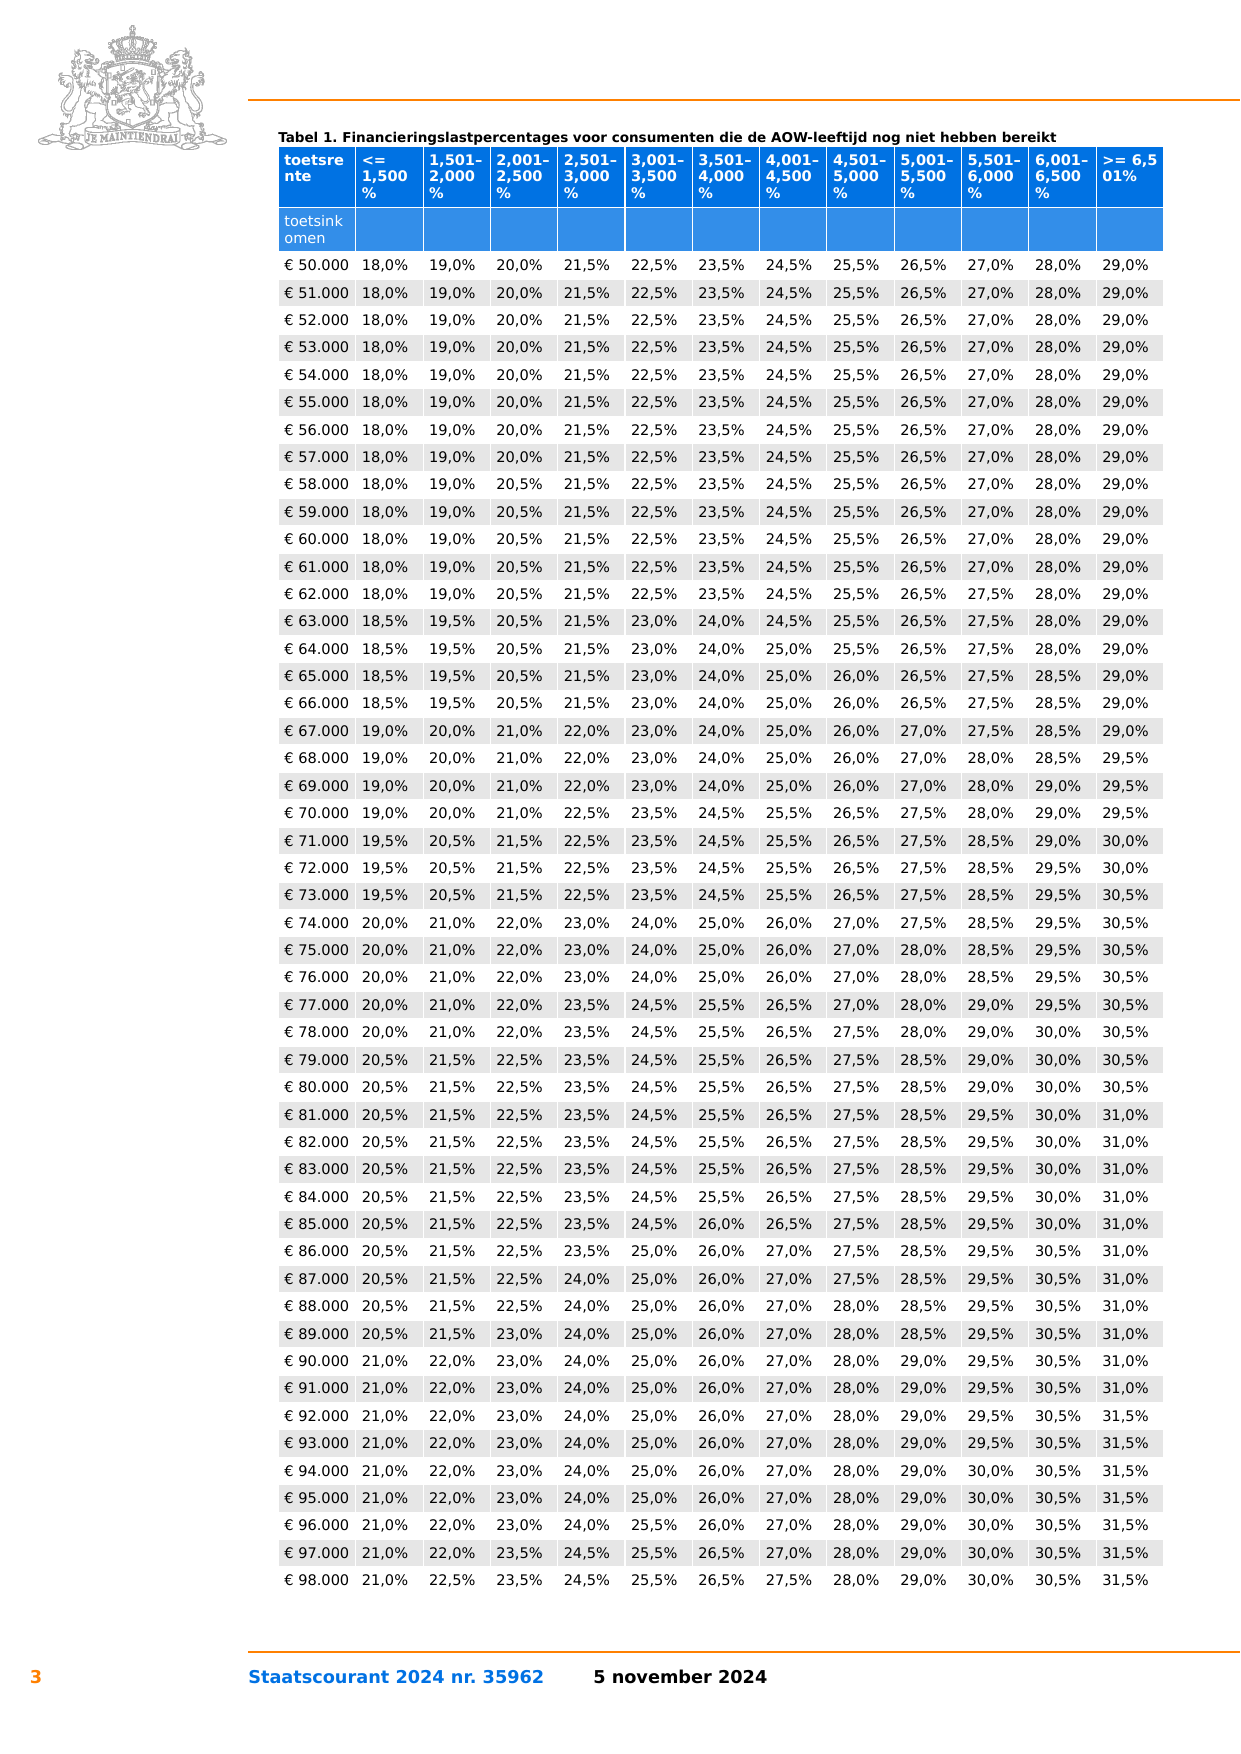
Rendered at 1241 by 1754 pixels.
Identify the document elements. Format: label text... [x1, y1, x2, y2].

table_cell 26,0% [693, 1485, 759, 1512]
table_cell € 74.000 [279, 910, 355, 936]
table_cell 23,0% [491, 1376, 557, 1402]
table_cell 22,0% [558, 746, 624, 772]
table_cell 29,0% [1029, 773, 1096, 799]
table_cell 20,5% [424, 828, 490, 854]
table_cell 25,5% [827, 499, 894, 525]
table_cell 23,5% [558, 1074, 624, 1101]
table_cell 26,5% [895, 691, 961, 717]
table_cell 21,5% [424, 1321, 490, 1347]
table_cell € 66.000 [279, 691, 355, 717]
table_cell [693, 208, 759, 251]
table_cell 21,5% [558, 307, 624, 333]
table_cell 24,5% [558, 1540, 624, 1566]
table_cell 26,5% [895, 581, 961, 607]
table_cell 28,0% [1029, 335, 1096, 361]
table_cell 25,0% [626, 1458, 692, 1484]
table_cell € 91.000 [279, 1376, 355, 1402]
table_cell 27,5% [895, 883, 961, 909]
table_cell 23,0% [491, 1430, 557, 1457]
table_cell 23,5% [693, 581, 759, 607]
table_cell 22,5% [558, 883, 624, 909]
table_cell 27,0% [760, 1348, 826, 1374]
table_cell 5,001–5,500% [895, 147, 961, 207]
table_cell 24,0% [693, 746, 759, 772]
table_cell 26,5% [760, 1047, 826, 1073]
table_cell 26,0% [693, 1458, 759, 1484]
table_cell 30,5% [1029, 1239, 1096, 1265]
table_cell 25,5% [693, 1184, 759, 1210]
table_cell 29,0% [1097, 636, 1163, 662]
table_cell [626, 208, 692, 251]
table_cell 21,5% [424, 1184, 490, 1210]
table_cell 20,5% [356, 1102, 423, 1128]
table_cell 26,0% [827, 718, 894, 744]
table_cell 24,0% [558, 1485, 624, 1512]
table_cell >= 6,501% [1097, 147, 1163, 207]
table_cell 2,001–2,500% [491, 147, 557, 207]
table_cell 24,5% [760, 417, 826, 443]
table_cell 30,0% [1029, 1074, 1096, 1101]
table_cell 25,0% [626, 1239, 692, 1265]
table_cell € 87.000 [279, 1266, 355, 1292]
table_cell [895, 208, 961, 251]
table_cell 27,0% [760, 1485, 826, 1512]
table_cell 22,0% [424, 1458, 490, 1484]
table_cell 23,5% [693, 280, 759, 306]
table_cell 26,0% [760, 910, 826, 936]
table_cell 20,0% [356, 1020, 423, 1046]
table_cell 27,5% [895, 855, 961, 881]
table_cell 22,0% [491, 992, 557, 1018]
table_cell 24,0% [626, 965, 692, 991]
table_cell 23,0% [491, 1321, 557, 1347]
table_cell 26,5% [895, 444, 961, 471]
table_cell 5,501–6,000% [962, 147, 1028, 207]
table_cell 28,5% [895, 1102, 961, 1128]
table_cell 3,501–4,000% [693, 147, 759, 207]
table_cell 26,0% [827, 663, 894, 690]
table_cell 28,5% [962, 883, 1028, 909]
table_cell 29,5% [962, 1266, 1028, 1292]
table_cell 26,5% [760, 992, 826, 1018]
table_cell 24,0% [558, 1294, 624, 1320]
table_cell 19,0% [424, 472, 490, 498]
table_cell 27,0% [962, 554, 1028, 580]
table_cell € 54.000 [279, 362, 355, 388]
table_cell 23,5% [558, 1129, 624, 1155]
table_cell 27,0% [895, 746, 961, 772]
table_cell € 59.000 [279, 499, 355, 525]
table_cell 20,0% [356, 965, 423, 991]
table_cell 22,5% [626, 417, 692, 443]
table_cell 22,0% [424, 1430, 490, 1457]
table_cell 29,5% [1029, 855, 1096, 881]
table_cell 30,0% [1029, 1129, 1096, 1155]
table_cell 24,0% [558, 1321, 624, 1347]
table_cell 25,5% [827, 526, 894, 553]
table_cell 25,5% [827, 362, 894, 388]
table_cell € 72.000 [279, 855, 355, 881]
table_cell 25,5% [760, 828, 826, 854]
table_cell 19,0% [424, 362, 490, 388]
table_cell 25,0% [693, 937, 759, 964]
table_cell 28,0% [827, 1513, 894, 1539]
table_cell 29,5% [962, 1403, 1028, 1429]
table_cell 22,0% [491, 910, 557, 936]
table_cell 27,0% [962, 389, 1028, 416]
table_cell [424, 208, 490, 251]
table_cell 28,0% [1029, 554, 1096, 580]
table_cell 21,5% [558, 389, 624, 416]
table_cell 25,5% [693, 992, 759, 1018]
table_cell 27,5% [827, 1020, 894, 1046]
table_cell [827, 208, 894, 251]
table_cell 29,0% [895, 1568, 961, 1594]
table_cell 27,0% [760, 1294, 826, 1320]
table_cell 19,5% [424, 636, 490, 662]
table_cell 24,0% [693, 718, 759, 744]
table_cell 27,5% [760, 1568, 826, 1594]
table_cell 20,0% [491, 307, 557, 333]
table_cell € 78.000 [279, 1020, 355, 1046]
table_cell 26,5% [895, 499, 961, 525]
table_cell 22,5% [491, 1266, 557, 1292]
table_cell 4,501–5,000% [827, 147, 894, 207]
table_cell 24,0% [693, 609, 759, 635]
table_cell 31,0% [1097, 1294, 1163, 1320]
table_cell € 90.000 [279, 1348, 355, 1374]
table_cell 30,0% [962, 1458, 1028, 1484]
table_cell 3,001–3,500% [626, 147, 692, 207]
table_cell 24,0% [693, 773, 759, 799]
table_cell 23,0% [491, 1403, 557, 1429]
table_cell 24,0% [693, 691, 759, 717]
table_cell € 55.000 [279, 389, 355, 416]
table_cell 22,5% [626, 307, 692, 333]
table_cell 28,5% [895, 1047, 961, 1073]
table_cell 23,5% [558, 1184, 624, 1210]
table_cell 30,5% [1029, 1540, 1096, 1566]
table_cell 28,0% [895, 937, 961, 964]
table_cell € 60.000 [279, 526, 355, 553]
table_cell 24,5% [693, 828, 759, 854]
table_cell 27,0% [760, 1430, 826, 1457]
table_cell 25,0% [760, 663, 826, 690]
table_cell 20,0% [491, 444, 557, 471]
table_cell € 67.000 [279, 718, 355, 744]
table_cell 26,5% [895, 335, 961, 361]
table_cell 20,5% [491, 526, 557, 553]
table_cell 27,0% [962, 472, 1028, 498]
table_cell 29,0% [1097, 253, 1163, 279]
table_cell 23,5% [626, 800, 692, 827]
table_cell 24,0% [558, 1348, 624, 1374]
table_cell 28,0% [1029, 609, 1096, 635]
table_cell 27,5% [827, 1047, 894, 1073]
table_cell 22,5% [626, 526, 692, 553]
table_cell 18,5% [356, 691, 423, 717]
table_cell 24,0% [558, 1513, 624, 1539]
table_cell 29,0% [1097, 389, 1163, 416]
table_cell 23,0% [626, 609, 692, 635]
table_cell 22,0% [424, 1513, 490, 1539]
table_cell 30,0% [1029, 1211, 1096, 1238]
table_cell 22,5% [626, 389, 692, 416]
table_cell 29,0% [1029, 800, 1096, 827]
table_cell 20,0% [491, 389, 557, 416]
table_cell 22,5% [626, 581, 692, 607]
table_cell 23,5% [693, 253, 759, 279]
table_cell 27,0% [760, 1321, 826, 1347]
table_cell € 88.000 [279, 1294, 355, 1320]
table_cell 26,5% [760, 1211, 826, 1238]
table_cell 25,0% [693, 965, 759, 991]
table_cell 20,0% [491, 417, 557, 443]
table_cell 18,0% [356, 554, 423, 580]
table_cell 28,0% [827, 1348, 894, 1374]
table_cell 27,0% [962, 253, 1028, 279]
table_cell 25,0% [626, 1430, 692, 1457]
table_cell 30,5% [1097, 910, 1163, 936]
table_cell 21,0% [424, 992, 490, 1018]
table_cell € 80.000 [279, 1074, 355, 1101]
table_cell 25,0% [626, 1266, 692, 1292]
table_cell € 61.000 [279, 554, 355, 580]
table_cell 19,5% [356, 828, 423, 854]
table_cell 20,5% [491, 691, 557, 717]
table_cell 28,0% [1029, 389, 1096, 416]
table_cell 23,0% [558, 937, 624, 964]
table_cell 21,5% [424, 1211, 490, 1238]
table_cell 20,5% [491, 663, 557, 690]
table_cell 21,5% [558, 636, 624, 662]
table_cell 28,5% [895, 1074, 961, 1101]
table_cell 28,5% [895, 1156, 961, 1183]
table_cell 29,5% [962, 1156, 1028, 1183]
table_cell 21,5% [424, 1156, 490, 1183]
table_cell 24,0% [558, 1266, 624, 1292]
table_cell 18,0% [356, 472, 423, 498]
table_cell 21,5% [424, 1129, 490, 1155]
table_cell 29,0% [895, 1458, 961, 1484]
table_cell [760, 208, 826, 251]
table_cell 27,0% [760, 1266, 826, 1292]
table_cell 22,5% [558, 855, 624, 881]
table_cell 25,5% [693, 1074, 759, 1101]
table_cell € 83.000 [279, 1156, 355, 1183]
table_cell 25,5% [827, 554, 894, 580]
table_cell 21,5% [558, 444, 624, 471]
table_cell 23,0% [626, 663, 692, 690]
table_cell 29,5% [1029, 992, 1096, 1018]
table_cell 27,5% [827, 1156, 894, 1183]
table_cell 19,0% [424, 581, 490, 607]
table_cell 29,5% [1029, 965, 1096, 991]
table_cell 29,0% [1097, 472, 1163, 498]
table_cell 27,5% [827, 1102, 894, 1128]
table_cell 28,0% [1029, 472, 1096, 498]
table_cell 24,5% [760, 554, 826, 580]
table_cell 28,0% [827, 1403, 894, 1429]
table_cell 27,5% [962, 663, 1028, 690]
table_cell 22,0% [424, 1485, 490, 1512]
table_cell € 57.000 [279, 444, 355, 471]
table_cell 23,5% [558, 1102, 624, 1128]
table_cell 21,5% [491, 883, 557, 909]
table_cell 26,5% [895, 554, 961, 580]
table_cell € 58.000 [279, 472, 355, 498]
table_cell 22,5% [626, 472, 692, 498]
table_cell 19,0% [424, 335, 490, 361]
table_cell 21,0% [356, 1348, 423, 1374]
table_cell 26,5% [895, 472, 961, 498]
table_cell 31,5% [1097, 1485, 1163, 1512]
table_cell 24,5% [760, 335, 826, 361]
table_cell 28,0% [1029, 444, 1096, 471]
table_cell € 64.000 [279, 636, 355, 662]
table_cell 20,5% [356, 1239, 423, 1265]
table_cell 25,5% [827, 472, 894, 498]
table_cell 27,0% [760, 1239, 826, 1265]
table_cell 26,5% [895, 389, 961, 416]
table_header Tabel 1. Financieringslastpercentages voor consumenten die de AOW-leeftijd nog niet hebben bereikt [278, 130, 1163, 146]
table_cell 25,0% [626, 1403, 692, 1429]
table_cell 23,5% [693, 444, 759, 471]
table_cell 29,5% [1097, 773, 1163, 799]
table_cell 30,0% [962, 1513, 1028, 1539]
table_cell 26,5% [760, 1184, 826, 1210]
table_cell 19,0% [424, 554, 490, 580]
table_cell 24,5% [626, 1074, 692, 1101]
table_cell 20,0% [424, 718, 490, 744]
table_cell 26,5% [760, 1074, 826, 1101]
table_cell 29,0% [1097, 499, 1163, 525]
table_cell 29,0% [1097, 609, 1163, 635]
table_cell 29,0% [1097, 663, 1163, 690]
table_cell 26,0% [693, 1239, 759, 1265]
table_cell 24,5% [760, 362, 826, 388]
table_cell 30,5% [1097, 1020, 1163, 1046]
table_cell 28,0% [1029, 499, 1096, 525]
table_cell 24,5% [626, 1129, 692, 1155]
table_cell € 84.000 [279, 1184, 355, 1210]
table_cell 18,0% [356, 307, 423, 333]
table_cell 22,0% [424, 1540, 490, 1566]
table_cell 24,0% [626, 937, 692, 964]
table_cell 25,5% [827, 417, 894, 443]
table_cell 28,0% [1029, 636, 1096, 662]
table_cell 2,501–3,000% [558, 147, 624, 207]
table_cell 19,0% [424, 499, 490, 525]
table_cell 26,5% [760, 1102, 826, 1128]
table_cell 20,5% [356, 1321, 423, 1347]
table_cell 23,0% [558, 965, 624, 991]
table_cell 24,0% [558, 1458, 624, 1484]
table_cell 24,5% [760, 526, 826, 553]
table_cell 25,5% [827, 335, 894, 361]
table_cell 25,5% [827, 307, 894, 333]
table_cell 21,0% [356, 1568, 423, 1594]
table_cell 20,0% [356, 992, 423, 1018]
table_cell 30,5% [1097, 1047, 1163, 1073]
table_cell 29,0% [1029, 828, 1096, 854]
table_cell 27,0% [760, 1458, 826, 1484]
table_cell 22,5% [626, 554, 692, 580]
table_cell 24,0% [558, 1430, 624, 1457]
table_cell 24,5% [760, 472, 826, 498]
table_cell 23,0% [626, 746, 692, 772]
table_cell 24,5% [760, 389, 826, 416]
table_cell 24,5% [760, 609, 826, 635]
table_cell 24,0% [693, 663, 759, 690]
table_cell 28,0% [1029, 417, 1096, 443]
table_cell 25,5% [827, 581, 894, 607]
table_cell 30,0% [1029, 1184, 1096, 1210]
table_cell 23,5% [558, 1047, 624, 1073]
table_cell 21,5% [558, 472, 624, 498]
table_cell 28,0% [827, 1458, 894, 1484]
table_cell 29,0% [1097, 335, 1163, 361]
table_cell 30,5% [1097, 965, 1163, 991]
table_cell 26,5% [827, 855, 894, 881]
table_cell 23,5% [693, 499, 759, 525]
table_cell 24,5% [626, 1047, 692, 1073]
table_cell 22,5% [491, 1102, 557, 1128]
table_cell 27,0% [962, 280, 1028, 306]
table_cell 27,5% [962, 609, 1028, 635]
table_cell 23,0% [558, 910, 624, 936]
table_cell 29,5% [962, 1211, 1028, 1238]
table_cell 25,0% [760, 691, 826, 717]
table_cell 30,0% [1029, 1102, 1096, 1128]
table_cell 28,0% [827, 1430, 894, 1457]
table_cell € 96.000 [279, 1513, 355, 1539]
table_cell 22,5% [491, 1047, 557, 1073]
table_cell 29,5% [1029, 937, 1096, 964]
table_cell 20,5% [424, 855, 490, 881]
table_cell 29,5% [962, 1184, 1028, 1210]
table_cell 27,5% [827, 1074, 894, 1101]
table_cell 27,5% [895, 828, 961, 854]
table_cell 25,5% [626, 1540, 692, 1566]
table_cell [356, 208, 423, 251]
table_cell 29,5% [962, 1294, 1028, 1320]
table_cell 29,0% [1097, 691, 1163, 717]
table_cell 23,5% [558, 1211, 624, 1238]
table_cell 27,5% [962, 581, 1028, 607]
table_cell 26,5% [760, 1156, 826, 1183]
table_cell 24,5% [693, 800, 759, 827]
table_cell 26,0% [693, 1376, 759, 1402]
table_cell 21,5% [558, 362, 624, 388]
table_cell 26,0% [827, 691, 894, 717]
table_cell 21,5% [558, 691, 624, 717]
table_cell 26,0% [693, 1211, 759, 1238]
table_cell 29,0% [895, 1403, 961, 1429]
table_cell 22,5% [626, 280, 692, 306]
table_cell 24,0% [558, 1403, 624, 1429]
table_cell 18,0% [356, 253, 423, 279]
table_cell 27,5% [895, 800, 961, 827]
table_cell 28,0% [1029, 581, 1096, 607]
table_cell 24,5% [760, 253, 826, 279]
table_cell 19,0% [424, 444, 490, 471]
table_cell 29,5% [962, 1129, 1028, 1155]
table_cell 23,5% [693, 554, 759, 580]
table_cell 18,0% [356, 444, 423, 471]
table_cell 19,0% [356, 718, 423, 744]
table_cell 19,0% [424, 307, 490, 333]
table_cell 25,0% [760, 746, 826, 772]
table_cell 28,5% [895, 1239, 961, 1265]
table_cell 26,0% [693, 1403, 759, 1429]
table_cell 28,0% [962, 746, 1028, 772]
table_cell 21,5% [424, 1047, 490, 1073]
table_cell 28,0% [827, 1321, 894, 1347]
table_cell € 95.000 [279, 1485, 355, 1512]
table_cell 25,5% [827, 636, 894, 662]
table_cell 26,5% [760, 1129, 826, 1155]
table_cell 22,5% [558, 828, 624, 854]
table_cell 30,0% [962, 1568, 1028, 1594]
table_cell 29,5% [962, 1430, 1028, 1457]
table_cell € 94.000 [279, 1458, 355, 1484]
table_cell 30,5% [1029, 1458, 1096, 1484]
table_cell 23,5% [491, 1568, 557, 1594]
table_cell 20,5% [491, 609, 557, 635]
table_cell 21,5% [558, 499, 624, 525]
table_cell 20,5% [356, 1294, 423, 1320]
table_cell 26,0% [693, 1266, 759, 1292]
table_cell € 89.000 [279, 1321, 355, 1347]
table_cell 28,0% [827, 1485, 894, 1512]
table_cell 27,0% [760, 1540, 826, 1566]
table_cell 21,0% [424, 965, 490, 991]
table_cell 28,5% [895, 1266, 961, 1292]
table_cell 20,5% [356, 1156, 423, 1183]
table_cell [558, 208, 624, 251]
table_cell 21,5% [558, 554, 624, 580]
table_cell 22,5% [491, 1211, 557, 1238]
table_cell 23,0% [491, 1513, 557, 1539]
table_cell 27,0% [962, 499, 1028, 525]
table_cell 31,0% [1097, 1184, 1163, 1210]
table_cell 23,5% [626, 883, 692, 909]
table_cell 21,0% [356, 1403, 423, 1429]
table_cell 23,5% [491, 1540, 557, 1566]
table_cell 20,0% [356, 910, 423, 936]
table_cell 29,0% [1097, 554, 1163, 580]
table_cell 28,5% [1029, 746, 1096, 772]
table_cell 24,5% [626, 1102, 692, 1128]
table_cell 22,5% [491, 1129, 557, 1155]
table_cell 22,0% [558, 773, 624, 799]
table_cell 26,0% [693, 1321, 759, 1347]
table_cell 30,5% [1029, 1568, 1096, 1594]
table_cell 18,0% [356, 581, 423, 607]
table_cell 26,5% [760, 1020, 826, 1046]
table_cell 24,5% [626, 1211, 692, 1238]
table_cell 26,0% [693, 1294, 759, 1320]
table_cell 27,0% [827, 937, 894, 964]
table_cell 28,0% [1029, 280, 1096, 306]
table_cell 23,5% [626, 855, 692, 881]
table_cell 21,5% [424, 1102, 490, 1128]
table_cell 23,0% [626, 691, 692, 717]
table_cell 24,5% [760, 581, 826, 607]
table_cell 31,5% [1097, 1403, 1163, 1429]
table_cell 27,5% [827, 1184, 894, 1210]
table_cell 23,5% [693, 472, 759, 498]
table_cell 21,0% [356, 1485, 423, 1512]
table_cell 25,5% [827, 444, 894, 471]
table_cell 29,0% [962, 992, 1028, 1018]
table_cell 29,0% [895, 1513, 961, 1539]
table_cell 25,0% [626, 1294, 692, 1320]
table_cell 20,0% [491, 362, 557, 388]
table_cell 25,5% [827, 280, 894, 306]
table_cell 29,5% [962, 1348, 1028, 1374]
table_cell [1097, 208, 1163, 251]
table_cell 21,0% [424, 910, 490, 936]
table_cell 27,5% [962, 636, 1028, 662]
table_cell 20,5% [491, 554, 557, 580]
table_cell 20,5% [356, 1129, 423, 1155]
table_cell 28,0% [827, 1568, 894, 1594]
table_cell <= 1,500% [356, 147, 423, 207]
table_cell 18,5% [356, 663, 423, 690]
table_cell 23,0% [626, 718, 692, 744]
table_cell 29,0% [1097, 307, 1163, 333]
table_cell 31,0% [1097, 1266, 1163, 1292]
table_cell 27,0% [962, 307, 1028, 333]
picture [38, 25, 227, 150]
table_cell 30,5% [1029, 1403, 1096, 1429]
table_cell 1,501–2,000% [424, 147, 490, 207]
table_cell € 62.000 [279, 581, 355, 607]
table_cell 28,5% [962, 910, 1028, 936]
table_cell € 77.000 [279, 992, 355, 1018]
table_cell 20,5% [424, 883, 490, 909]
table_cell 30,0% [1029, 1020, 1096, 1046]
table_cell 26,5% [895, 526, 961, 553]
table_cell 23,0% [626, 773, 692, 799]
table_cell € 79.000 [279, 1047, 355, 1073]
table_cell 26,5% [895, 307, 961, 333]
table_cell 22,5% [626, 444, 692, 471]
table_cell € 71.000 [279, 828, 355, 854]
table_cell 28,5% [1029, 691, 1096, 717]
table_cell € 92.000 [279, 1403, 355, 1429]
table_cell 20,5% [491, 581, 557, 607]
table_cell 24,5% [760, 307, 826, 333]
table_cell 25,5% [760, 883, 826, 909]
table_cell € 68.000 [279, 746, 355, 772]
table_cell 20,5% [356, 1184, 423, 1210]
table_cell 28,0% [1029, 253, 1096, 279]
table_cell 30,0% [1097, 855, 1163, 881]
table_cell 29,5% [1029, 910, 1096, 936]
table_cell 21,5% [558, 335, 624, 361]
table_cell 25,0% [693, 910, 759, 936]
table_cell 23,5% [693, 526, 759, 553]
table_cell 27,5% [827, 1129, 894, 1155]
table_cell € 69.000 [279, 773, 355, 799]
table_cell 25,5% [693, 1156, 759, 1183]
table_cell 27,0% [827, 992, 894, 1018]
table_cell [491, 208, 557, 251]
table_cell 26,5% [827, 828, 894, 854]
table_cell 25,5% [827, 253, 894, 279]
table_cell 31,0% [1097, 1348, 1163, 1374]
table_cell 22,0% [424, 1403, 490, 1429]
table_cell 22,5% [491, 1294, 557, 1320]
table_cell € 81.000 [279, 1102, 355, 1128]
table_cell 26,5% [827, 883, 894, 909]
table_cell 26,5% [895, 417, 961, 443]
table_cell 27,0% [962, 444, 1028, 471]
table_cell 27,0% [962, 526, 1028, 553]
table_cell 24,5% [760, 280, 826, 306]
table_cell 29,0% [1097, 280, 1163, 306]
table_cell 22,5% [491, 1184, 557, 1210]
table_cell 25,0% [626, 1321, 692, 1347]
table_cell 31,0% [1097, 1239, 1163, 1265]
table_cell 21,0% [356, 1458, 423, 1484]
table_cell 24,0% [626, 910, 692, 936]
table_cell 26,0% [693, 1430, 759, 1457]
table_cell 27,5% [895, 910, 961, 936]
table_cell 27,5% [827, 1266, 894, 1292]
table_cell 29,5% [962, 1102, 1028, 1128]
table_cell 28,0% [827, 1540, 894, 1566]
table_cell € 97.000 [279, 1540, 355, 1566]
table_cell 28,5% [962, 855, 1028, 881]
table_cell 31,5% [1097, 1513, 1163, 1539]
table_cell 31,5% [1097, 1568, 1163, 1594]
table_cell 20,5% [491, 636, 557, 662]
table_cell 20,0% [491, 253, 557, 279]
table_cell 27,0% [760, 1513, 826, 1539]
table_cell [1029, 208, 1096, 251]
table_cell 25,0% [760, 718, 826, 744]
table_cell 27,0% [962, 417, 1028, 443]
table_cell 29,0% [962, 1047, 1028, 1073]
table_cell 29,0% [962, 1020, 1028, 1046]
table_cell 24,5% [693, 855, 759, 881]
table_cell 28,5% [895, 1321, 961, 1347]
table_cell 28,0% [962, 800, 1028, 827]
table_cell 29,0% [1097, 362, 1163, 388]
table_cell 18,0% [356, 417, 423, 443]
table_cell 25,5% [693, 1047, 759, 1073]
table_cell toetsinkomen [279, 208, 355, 251]
table_cell 19,0% [356, 773, 423, 799]
table_cell 30,5% [1097, 992, 1163, 1018]
table_cell € 98.000 [279, 1568, 355, 1594]
table_cell 21,5% [424, 1074, 490, 1101]
table_cell 29,5% [1029, 883, 1096, 909]
table_cell 19,5% [424, 609, 490, 635]
table_cell 25,5% [693, 1020, 759, 1046]
table_cell 22,5% [424, 1568, 490, 1594]
table_cell 31,0% [1097, 1156, 1163, 1183]
table_cell 31,0% [1097, 1211, 1163, 1238]
table_cell 24,5% [760, 499, 826, 525]
table_cell 31,5% [1097, 1458, 1163, 1484]
table_cell € 70.000 [279, 800, 355, 827]
table_cell 26,0% [693, 1513, 759, 1539]
table_cell 28,0% [895, 965, 961, 991]
table_cell 21,0% [356, 1513, 423, 1539]
table_cell 25,5% [693, 1102, 759, 1128]
table_cell 22,0% [558, 718, 624, 744]
table_cell 22,5% [626, 335, 692, 361]
table_cell 19,0% [356, 746, 423, 772]
table_cell € 76.000 [279, 965, 355, 991]
table_cell 27,0% [827, 910, 894, 936]
table_cell 22,5% [626, 253, 692, 279]
table_cell 31,0% [1097, 1129, 1163, 1155]
table_cell 26,5% [827, 800, 894, 827]
table_cell 27,0% [895, 718, 961, 744]
table_cell 28,0% [827, 1294, 894, 1320]
table_cell 26,5% [895, 609, 961, 635]
table_cell 18,0% [356, 389, 423, 416]
table_cell € 73.000 [279, 883, 355, 909]
table_cell 30,5% [1029, 1376, 1096, 1402]
table_cell € 53.000 [279, 335, 355, 361]
table_cell 27,0% [760, 1403, 826, 1429]
table_cell 27,5% [962, 718, 1028, 744]
table_cell 29,0% [1097, 526, 1163, 553]
table_cell 29,0% [895, 1348, 961, 1374]
table_cell 21,5% [558, 526, 624, 553]
table_cell 30,5% [1029, 1485, 1096, 1512]
table_cell 30,5% [1097, 1074, 1163, 1101]
table_cell 20,0% [424, 800, 490, 827]
table_cell 23,5% [558, 992, 624, 1018]
table_cell 30,0% [1029, 1156, 1096, 1183]
table_cell 21,0% [424, 1020, 490, 1046]
table_cell 22,5% [491, 1074, 557, 1101]
table_cell 28,0% [827, 1376, 894, 1402]
table_cell 21,5% [424, 1266, 490, 1292]
table_cell 20,5% [356, 1074, 423, 1101]
table_cell 6,001–6,500% [1029, 147, 1096, 207]
table_cell 28,5% [962, 937, 1028, 964]
table_cell 23,5% [693, 362, 759, 388]
table_cell 30,5% [1029, 1513, 1096, 1539]
table_cell 21,0% [424, 937, 490, 964]
table_cell 23,5% [693, 417, 759, 443]
table_cell 30,5% [1029, 1430, 1096, 1457]
table_cell 29,0% [1097, 444, 1163, 471]
table_cell 30,0% [1029, 1047, 1096, 1073]
table_cell 25,0% [626, 1485, 692, 1512]
table_cell 18,5% [356, 636, 423, 662]
table_cell 24,5% [693, 883, 759, 909]
table_cell 22,5% [558, 800, 624, 827]
table_cell 21,0% [356, 1430, 423, 1457]
table_cell 21,5% [424, 1239, 490, 1265]
table_cell 19,5% [356, 855, 423, 881]
table_cell 27,0% [827, 965, 894, 991]
table_cell 31,0% [1097, 1102, 1163, 1128]
table_cell € 65.000 [279, 663, 355, 690]
table_cell 31,5% [1097, 1540, 1163, 1566]
table_cell 19,0% [424, 417, 490, 443]
table_cell 21,5% [558, 253, 624, 279]
table_cell 24,0% [558, 1376, 624, 1402]
table_cell 28,5% [1029, 718, 1096, 744]
table_cell 20,0% [491, 280, 557, 306]
table_cell 29,0% [895, 1540, 961, 1566]
table_cell 28,0% [1029, 526, 1096, 553]
table_cell 19,0% [424, 253, 490, 279]
table_cell 31,0% [1097, 1376, 1163, 1402]
table_cell 23,5% [693, 389, 759, 416]
table_cell 29,5% [962, 1239, 1028, 1265]
table_cell 28,5% [962, 828, 1028, 854]
table_cell 22,0% [491, 965, 557, 991]
table_cell 21,5% [558, 609, 624, 635]
table_cell 19,0% [424, 280, 490, 306]
table_cell 23,5% [693, 307, 759, 333]
table_cell 23,5% [626, 828, 692, 854]
table_cell 25,5% [760, 855, 826, 881]
table_cell 24,5% [558, 1568, 624, 1594]
table_cell 19,5% [356, 883, 423, 909]
table_cell 28,5% [895, 1129, 961, 1155]
table_cell 28,0% [895, 1020, 961, 1046]
table_cell 25,5% [626, 1568, 692, 1594]
table_cell € 93.000 [279, 1430, 355, 1457]
table_cell 18,0% [356, 526, 423, 553]
table_cell 22,5% [491, 1239, 557, 1265]
table_cell 28,5% [895, 1294, 961, 1320]
table_cell 21,0% [356, 1540, 423, 1566]
table_cell 18,0% [356, 280, 423, 306]
table_cell 23,5% [558, 1156, 624, 1183]
table_cell 20,0% [491, 335, 557, 361]
table_cell 27,5% [962, 691, 1028, 717]
table_cell 25,0% [760, 636, 826, 662]
table_cell 28,0% [962, 773, 1028, 799]
table_cell 20,0% [356, 937, 423, 964]
table_cell 21,5% [491, 855, 557, 881]
table_cell 21,0% [491, 746, 557, 772]
table_cell 4,001–4,500% [760, 147, 826, 207]
table_cell 20,5% [356, 1211, 423, 1238]
table_cell 27,0% [962, 362, 1028, 388]
table_cell 20,0% [424, 773, 490, 799]
table_cell 27,5% [827, 1239, 894, 1265]
table_cell 25,5% [827, 389, 894, 416]
table_cell 25,5% [827, 609, 894, 635]
table_cell 27,5% [827, 1211, 894, 1238]
table_cell 21,5% [558, 581, 624, 607]
table_cell 25,5% [760, 800, 826, 827]
table_cell 30,0% [962, 1540, 1028, 1566]
table_cell € 75.000 [279, 937, 355, 964]
table_cell 19,5% [424, 691, 490, 717]
table_cell 25,5% [693, 1129, 759, 1155]
table_cell 23,5% [558, 1239, 624, 1265]
table_cell 26,5% [895, 663, 961, 690]
table_cell 29,5% [1097, 746, 1163, 772]
table_cell 22,0% [424, 1376, 490, 1402]
table_cell 28,5% [895, 1211, 961, 1238]
table_cell 24,5% [626, 1156, 692, 1183]
table_cell 21,5% [558, 280, 624, 306]
table_cell 19,0% [356, 800, 423, 827]
table_cell 18,0% [356, 499, 423, 525]
table_cell 19,0% [424, 526, 490, 553]
table_cell 30,5% [1097, 937, 1163, 964]
table_cell € 56.000 [279, 417, 355, 443]
table_cell 26,5% [693, 1568, 759, 1594]
table_cell 31,5% [1097, 1430, 1163, 1457]
table_cell € 51.000 [279, 280, 355, 306]
table_cell 24,5% [626, 1184, 692, 1210]
table_cell 22,5% [626, 499, 692, 525]
table_cell 28,5% [962, 965, 1028, 991]
table_cell 28,0% [1029, 307, 1096, 333]
table_cell 28,0% [1029, 362, 1096, 388]
table_cell 21,5% [558, 663, 624, 690]
table_cell 30,5% [1029, 1266, 1096, 1292]
table_cell 25,0% [760, 773, 826, 799]
table_cell 22,5% [626, 362, 692, 388]
table_cell 24,0% [693, 636, 759, 662]
table_cell € 63.000 [279, 609, 355, 635]
table_cell 27,0% [760, 1376, 826, 1402]
table_cell 29,0% [895, 1430, 961, 1457]
table_cell 23,5% [693, 335, 759, 361]
table_cell 26,5% [693, 1540, 759, 1566]
table_cell 22,0% [491, 1020, 557, 1046]
table_cell 26,5% [895, 280, 961, 306]
table_cell toetsrente [279, 147, 355, 207]
table_cell € 52.000 [279, 307, 355, 333]
table_cell 24,5% [626, 1020, 692, 1046]
table_cell 26,0% [760, 937, 826, 964]
table_cell 27,0% [962, 335, 1028, 361]
table_cell 22,5% [491, 1156, 557, 1183]
table_cell 30,5% [1029, 1321, 1096, 1347]
table_cell 26,0% [693, 1348, 759, 1374]
table_cell 26,5% [895, 253, 961, 279]
table_cell 20,5% [491, 499, 557, 525]
table_cell 19,5% [424, 663, 490, 690]
table_cell 21,0% [491, 773, 557, 799]
table_cell 25,0% [626, 1348, 692, 1374]
table_cell 30,5% [1029, 1348, 1096, 1374]
table_cell 29,0% [1097, 417, 1163, 443]
table_cell 21,0% [356, 1376, 423, 1402]
table_cell 26,0% [760, 965, 826, 991]
table_cell 31,0% [1097, 1321, 1163, 1347]
table_cell 25,5% [626, 1513, 692, 1539]
table_cell 29,0% [1097, 718, 1163, 744]
table_cell 21,5% [424, 1294, 490, 1320]
table_cell 26,0% [827, 746, 894, 772]
table_cell 29,0% [895, 1376, 961, 1402]
table_cell 18,5% [356, 609, 423, 635]
table_cell 28,5% [895, 1184, 961, 1210]
table_cell 24,5% [626, 992, 692, 1018]
table_cell € 82.000 [279, 1129, 355, 1155]
table_cell 18,0% [356, 335, 423, 361]
table_cell 30,5% [1029, 1294, 1096, 1320]
table_cell 29,5% [1097, 800, 1163, 827]
table_cell 23,0% [491, 1485, 557, 1512]
table_cell € 85.000 [279, 1211, 355, 1238]
table_cell 21,5% [491, 828, 557, 854]
table_cell 22,0% [424, 1348, 490, 1374]
table_cell 19,0% [424, 389, 490, 416]
table_cell 23,5% [558, 1020, 624, 1046]
table_cell 23,0% [626, 636, 692, 662]
table_cell 30,0% [1097, 828, 1163, 854]
table_cell 27,0% [895, 773, 961, 799]
table_cell 25,0% [626, 1376, 692, 1402]
table_cell 30,5% [1097, 883, 1163, 909]
table_cell 20,5% [491, 472, 557, 498]
table_cell 29,0% [1097, 581, 1163, 607]
table_cell € 86.000 [279, 1239, 355, 1265]
table_cell 28,5% [1029, 663, 1096, 690]
table_cell 22,0% [491, 937, 557, 964]
table_cell 21,0% [491, 800, 557, 827]
table_cell 29,5% [962, 1321, 1028, 1347]
table_cell 21,5% [558, 417, 624, 443]
table_cell 26,5% [895, 636, 961, 662]
table_cell 28,0% [895, 992, 961, 1018]
table_cell 20,0% [424, 746, 490, 772]
table_cell 24,5% [760, 444, 826, 471]
table_cell € 50.000 [279, 253, 355, 279]
table_cell 30,0% [962, 1485, 1028, 1512]
table_cell 29,5% [962, 1376, 1028, 1402]
table_cell 21,0% [491, 718, 557, 744]
table_cell 23,0% [491, 1348, 557, 1374]
table_cell [962, 208, 1028, 251]
table_cell 29,0% [962, 1074, 1028, 1101]
table_cell 29,0% [895, 1485, 961, 1512]
table_cell 20,5% [356, 1047, 423, 1073]
table_cell 26,0% [827, 773, 894, 799]
table_cell 26,5% [895, 362, 961, 388]
table_cell 23,0% [491, 1458, 557, 1484]
table_cell 20,5% [356, 1266, 423, 1292]
table_cell 18,0% [356, 362, 423, 388]
